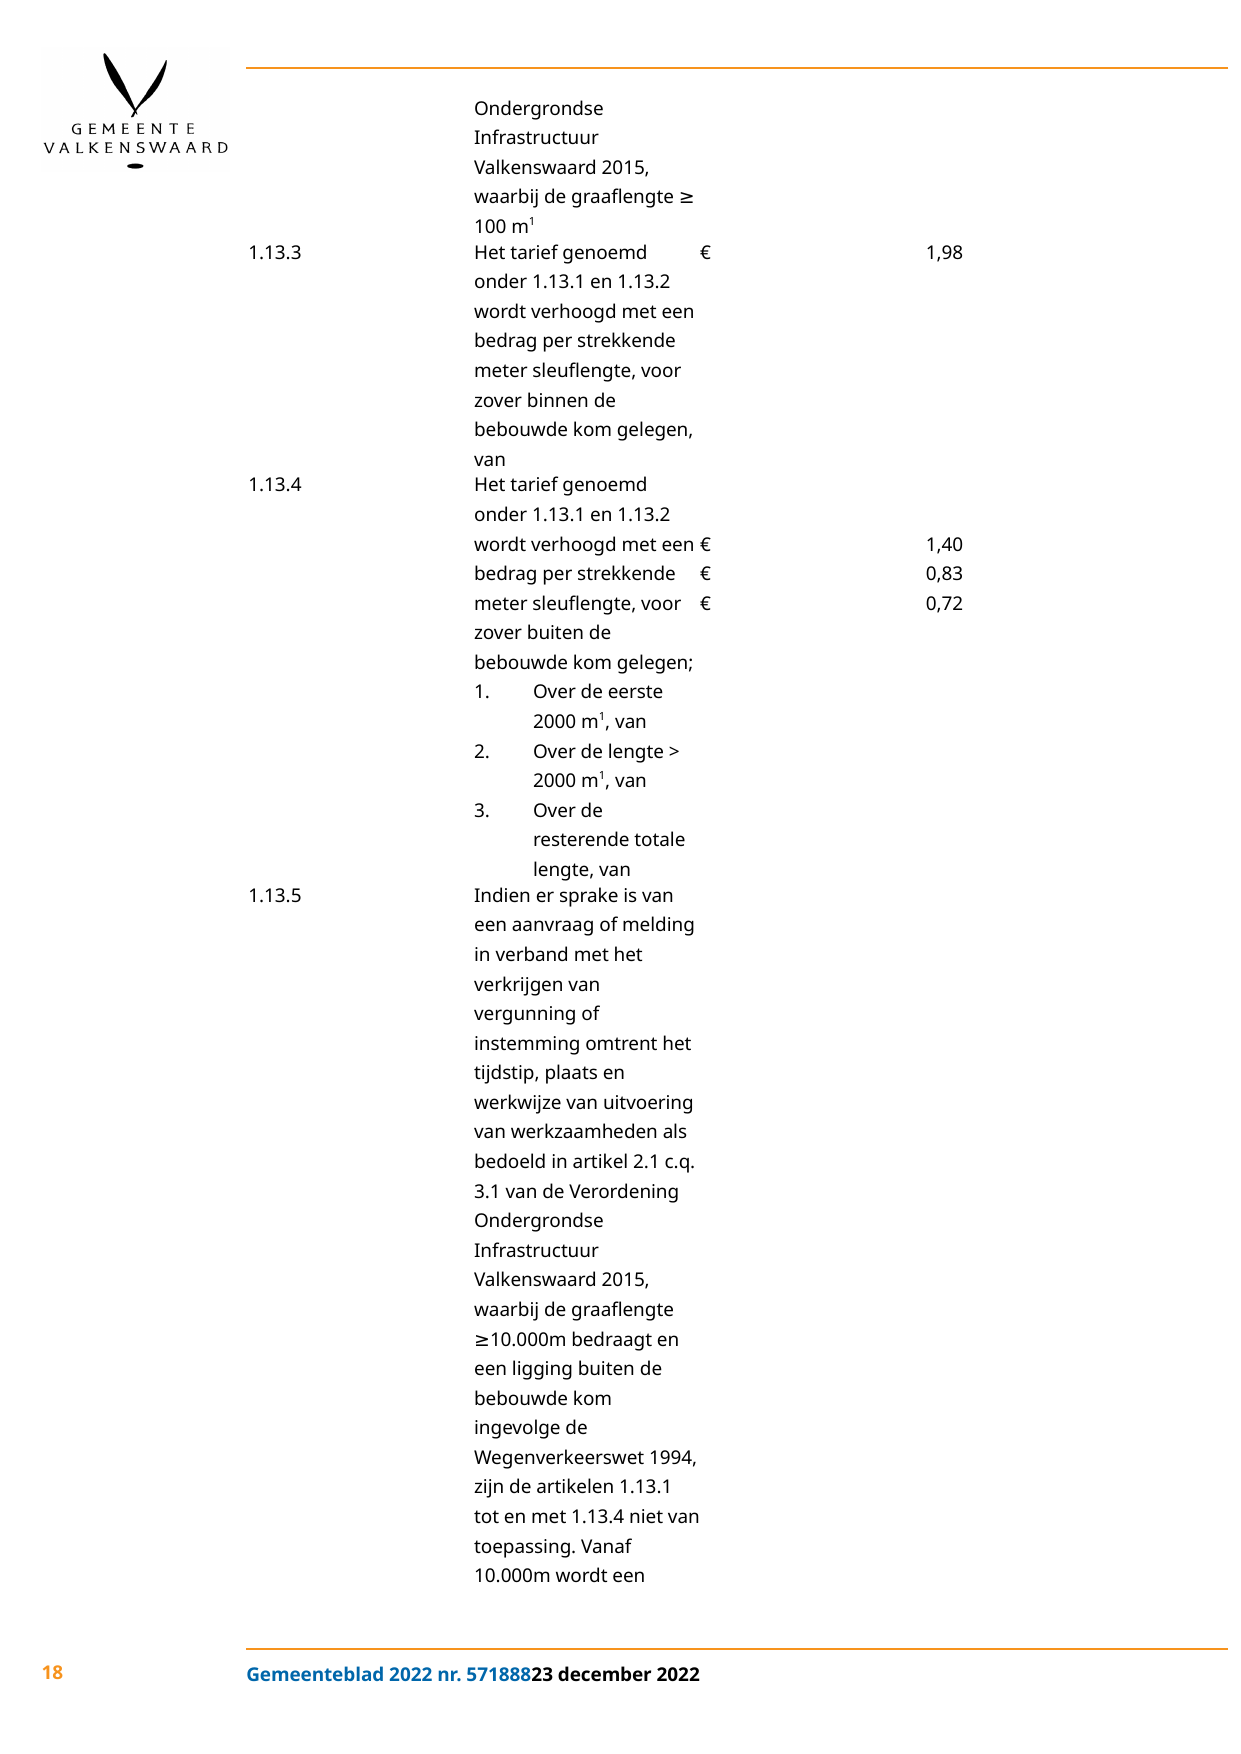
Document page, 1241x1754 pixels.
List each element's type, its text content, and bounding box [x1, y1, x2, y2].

table_cell [926, 95, 1152, 239]
table_cell 1.13.5 [248, 882, 474, 1588]
table_cell 1,40 0,83 0,72 [926, 472, 1152, 882]
table_cell Indien er sprake is van een aanvraag of melding in verband met het verkrijgen van vergunning of instemming omtrent het tijdstip, plaats en werkwijze van uitvoering van werkzaamheden als bedoeld in artikel 2.1 c.q. 3.1 van de Verordening Ondergrondse Infrastructuur Valkenswaard 2015, waarbij de graaflengte ≥10.000m bedraagt en een ligging buiten de bebouwde kom ingevolge de Wegenverkeerswet 1994, zijn de artikelen 1.13.1 tot en met 1.13.4 niet van toepassing. Vanaf 10.000m wordt een [474, 882, 700, 1588]
table_cell € [700, 239, 926, 472]
table_cell € € € [700, 472, 926, 882]
table_cell 1.13.4 [248, 472, 474, 882]
table_cell Het tarief genoemd onder 1.13.1 en 1.13.2 wordt verhoogd met een bedrag per strekkende meter sleuflengte, voor zover buiten de bebouwde kom gelegen; Over de eerste 2000 m1, van Over de lengte > 2000 m1, van Over de resterende totale lengte, van [474, 472, 700, 882]
table_cell [248, 95, 474, 239]
table_cell [926, 882, 1152, 1588]
table_cell [700, 95, 926, 239]
picture [41, 47, 231, 172]
table_cell 1,98 [926, 239, 1152, 472]
table_cell Het tarief genoemd onder 1.13.1 en 1.13.2 wordt verhoogd met een bedrag per strekkende meter sleuflengte, voor zover binnen de bebouwde kom gelegen, van [474, 239, 700, 472]
table_cell Ondergrondse Infrastructuur Valkenswaard 2015, waarbij de graaflengte ≥ 100 m1 [474, 95, 700, 239]
table_cell 1.13.3 [248, 239, 474, 472]
table_cell [700, 882, 926, 1588]
